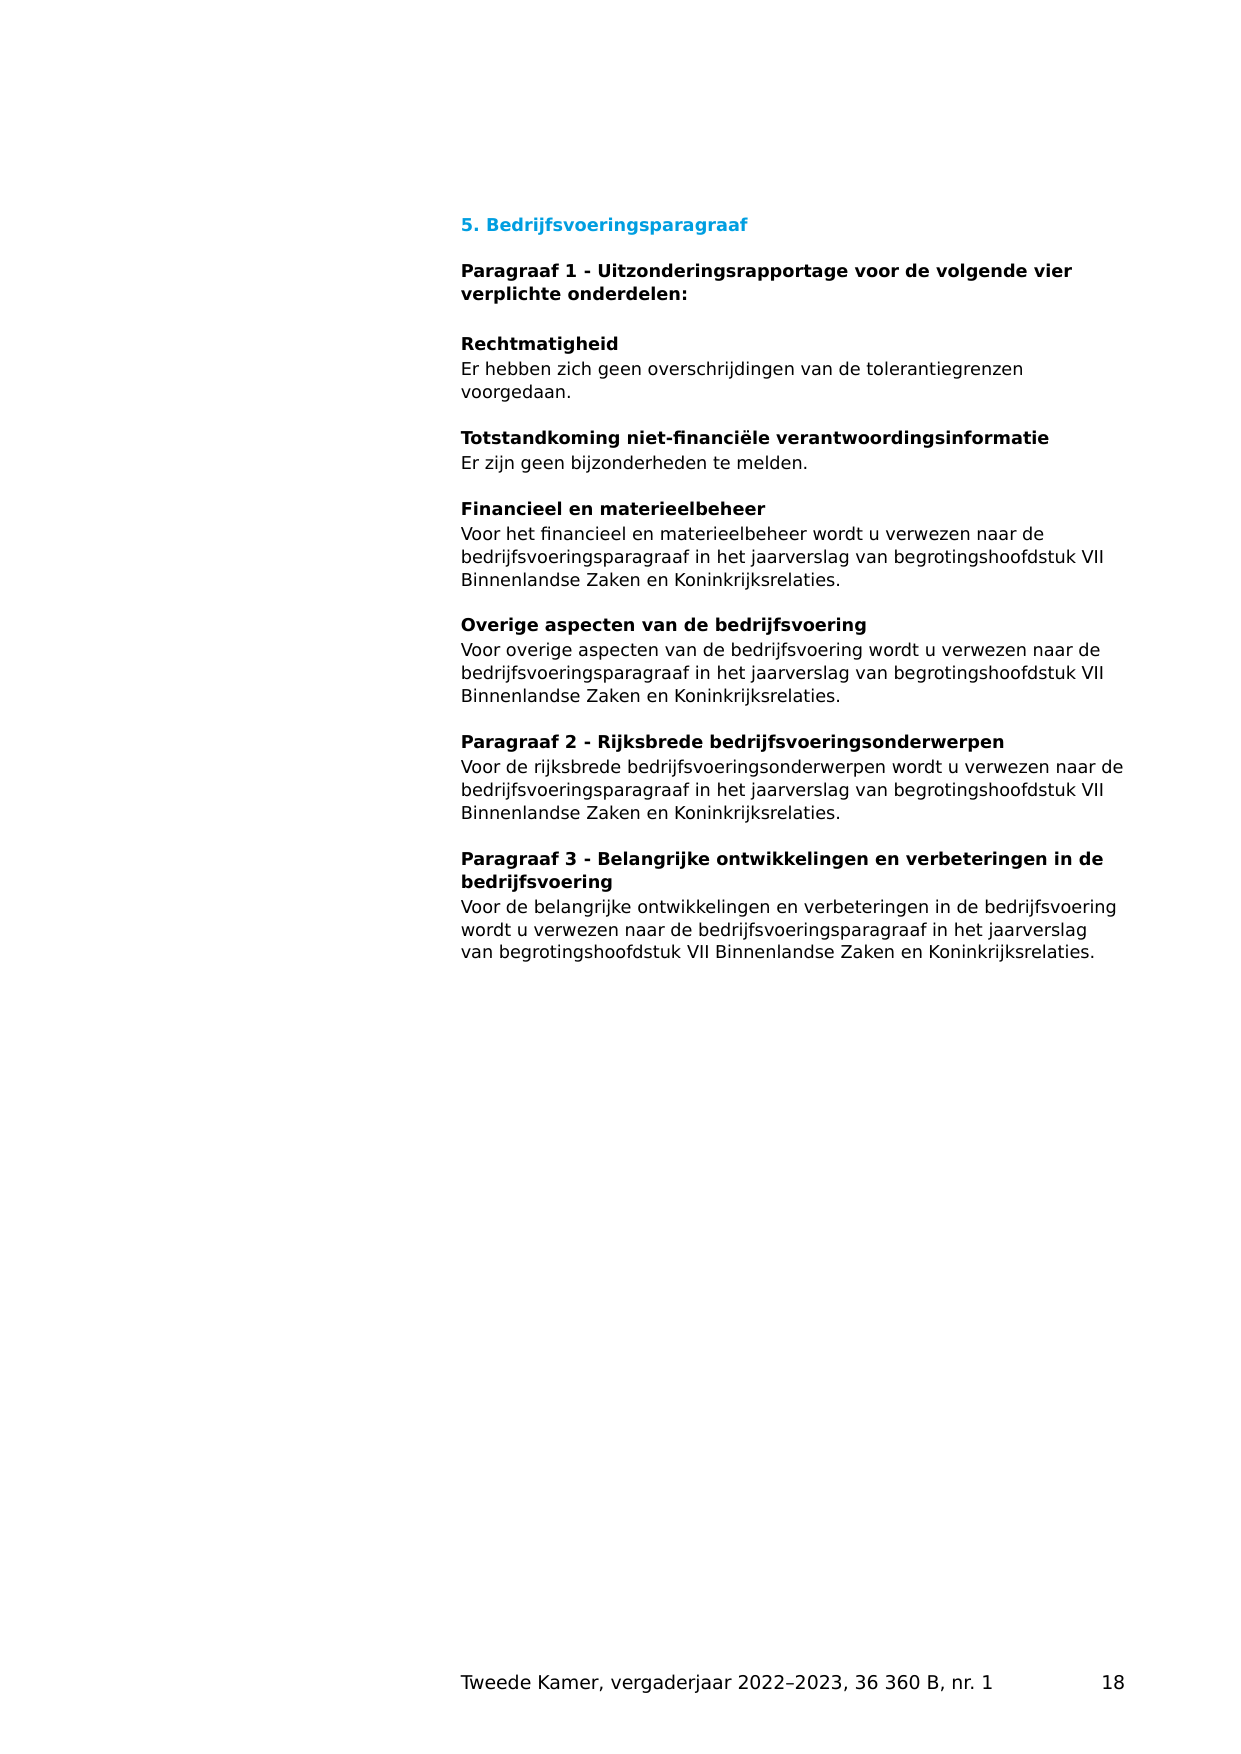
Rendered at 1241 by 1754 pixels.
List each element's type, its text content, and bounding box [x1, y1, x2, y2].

text Paragraaf 3 - Belangrijke ontwikkelingen en verbeteringen in de bedrijfsvoering [461, 847, 1125, 893]
title 5. Bedrijfsvoeringsparagraaf [461, 213, 1125, 236]
text Voor de rijksbrede bedrijfsvoeringsonderwerpen wordt u verwezen naar de bedrijfsvoeringsparagraaf in het jaarverslag van begrotingshoofdstuk VII Binnenlandse Zaken en Koninkrijksrelaties. [461, 755, 1125, 824]
text Voor overige aspecten van de bedrijfsvoering wordt u verwezen naar de bedrijfsvoeringsparagraaf in het jaarverslag van begrotingshoofdstuk VII Binnenlandse Zaken en Koninkrijksrelaties. [461, 638, 1125, 707]
text Paragraaf 2 - Rijksbrede bedrijfsvoeringsonderwerpen [461, 730, 1125, 753]
text Paragraaf 1 - Uitzonderingsrapportage voor de volgende vier verplichte onderdelen: [461, 259, 1125, 305]
text Financieel en materieelbeheer [461, 497, 1125, 520]
text Voor het financieel en materieelbeheer wordt u verwezen naar de bedrijfsvoeringsparagraaf in het jaarverslag van begrotingshoofdstuk VII Binnenlandse Zaken en Koninkrijksrelaties. [461, 522, 1125, 591]
text Er hebben zich geen overschrijdingen van de tolerantiegrenzen voorgedaan. [461, 357, 1125, 403]
text Rechtmatigheid [461, 332, 1125, 355]
text Voor de belangrijke ontwikkelingen en verbeteringen in de bedrijfsvoering wordt u verwezen naar de bedrijfsvoeringsparagraaf in het jaarverslag van begrotingshoofdstuk VII Binnenlandse Zaken en Koninkrijksrelaties. [461, 895, 1125, 963]
text Totstandkoming niet-financiële verantwoordingsinformatie [461, 426, 1125, 449]
text Overige aspecten van de bedrijfsvoering [461, 613, 1125, 636]
text Er zijn geen bijzonderheden te melden. [461, 451, 1125, 474]
